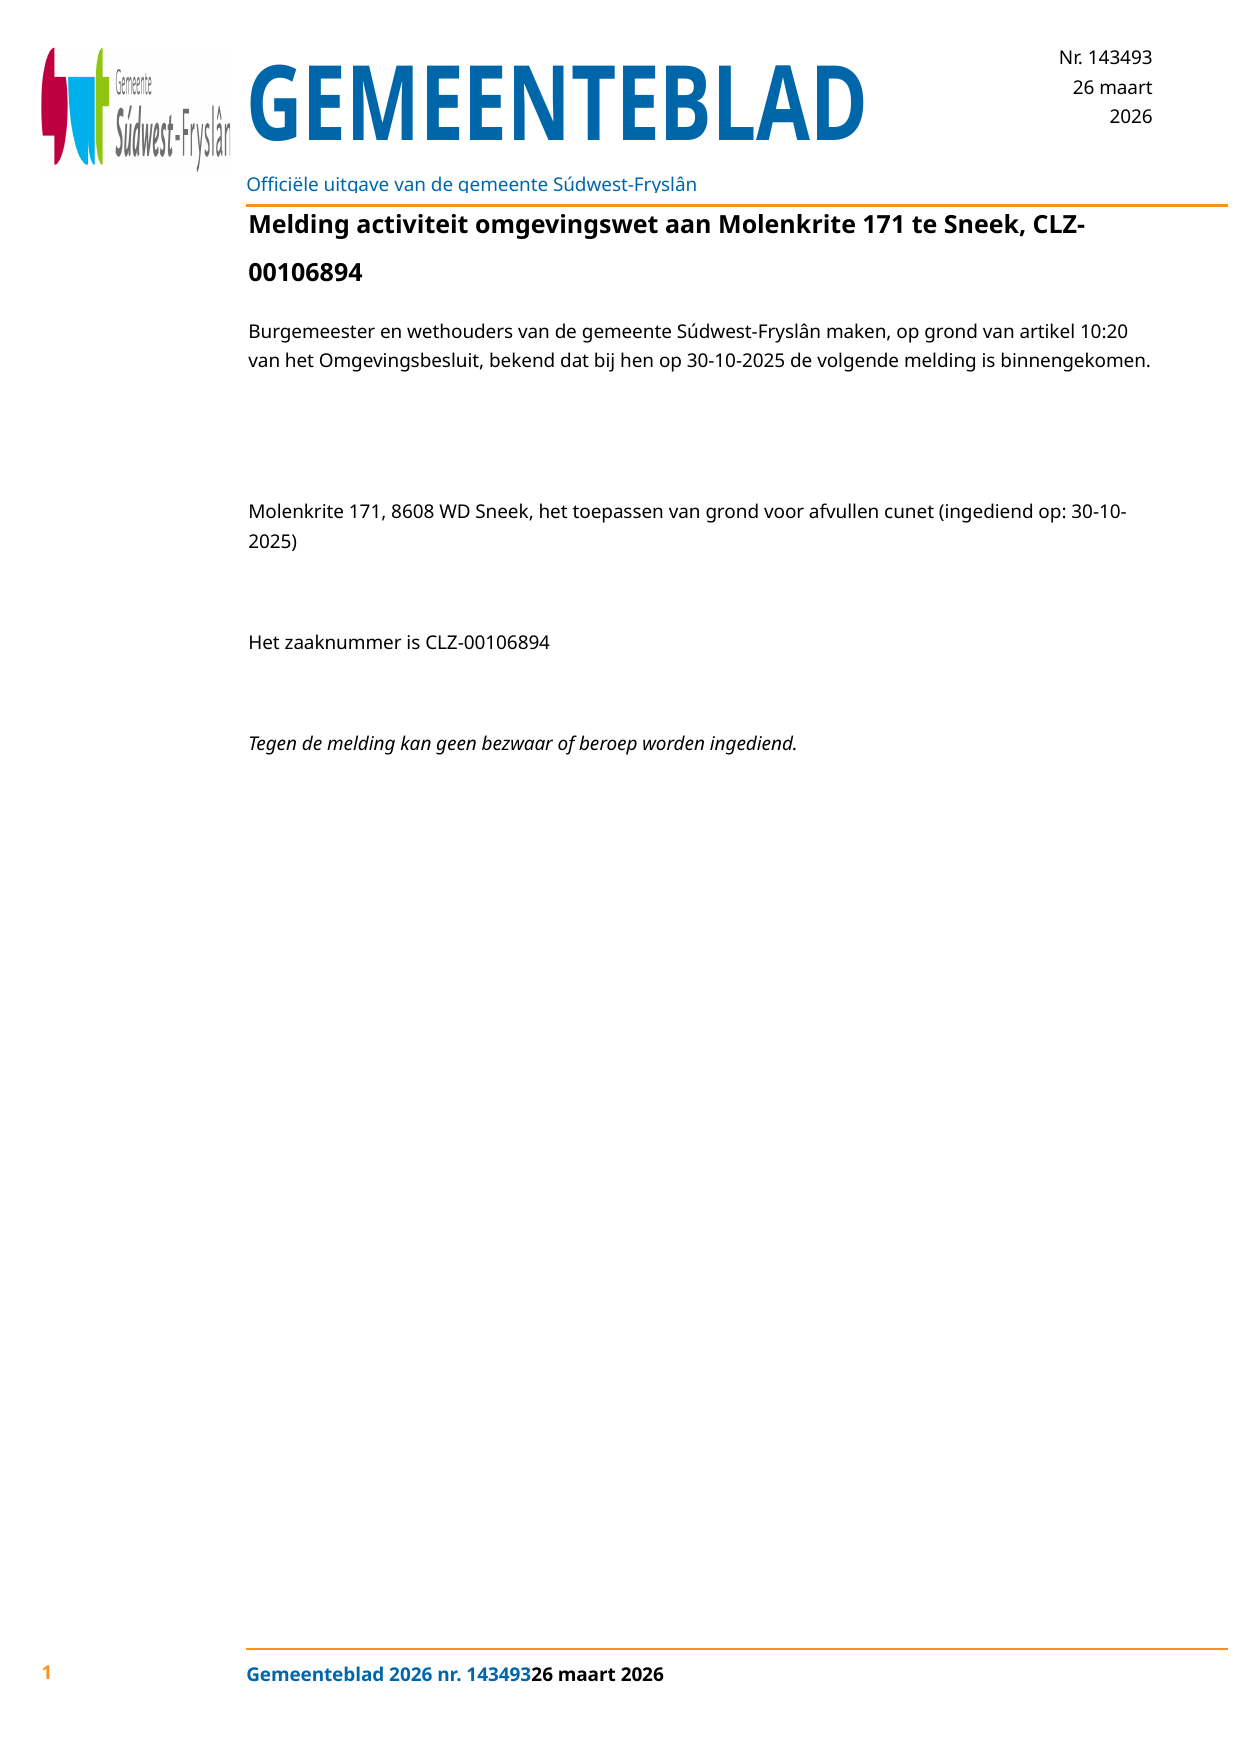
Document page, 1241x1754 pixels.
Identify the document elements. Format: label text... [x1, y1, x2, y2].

text Het zaaknummer is CLZ-00106894 [248, 629, 1152, 655]
text Burgemeester en wethouders van de gemeente Súdwest-Fryslân maken, op grond van artikel 10:20 van het Omgevingsbesluit, bekend dat bij hen op 30-10-2025 de volgende melding is binnengekomen. [248, 318, 1152, 373]
text Molenkrite 171, 8608 WD Sneek, het toepassen van grond voor afvullen cunet (ingediend op: 30-10-2025) [248, 499, 1152, 554]
text Tegen de melding kan geen bezwaar of beroep worden ingediend. [248, 730, 1152, 756]
picture [41, 47, 231, 172]
text Melding activiteit omgevingswet aan Molenkrite 171 te Sneek, CLZ-00106894 [248, 207, 1152, 288]
